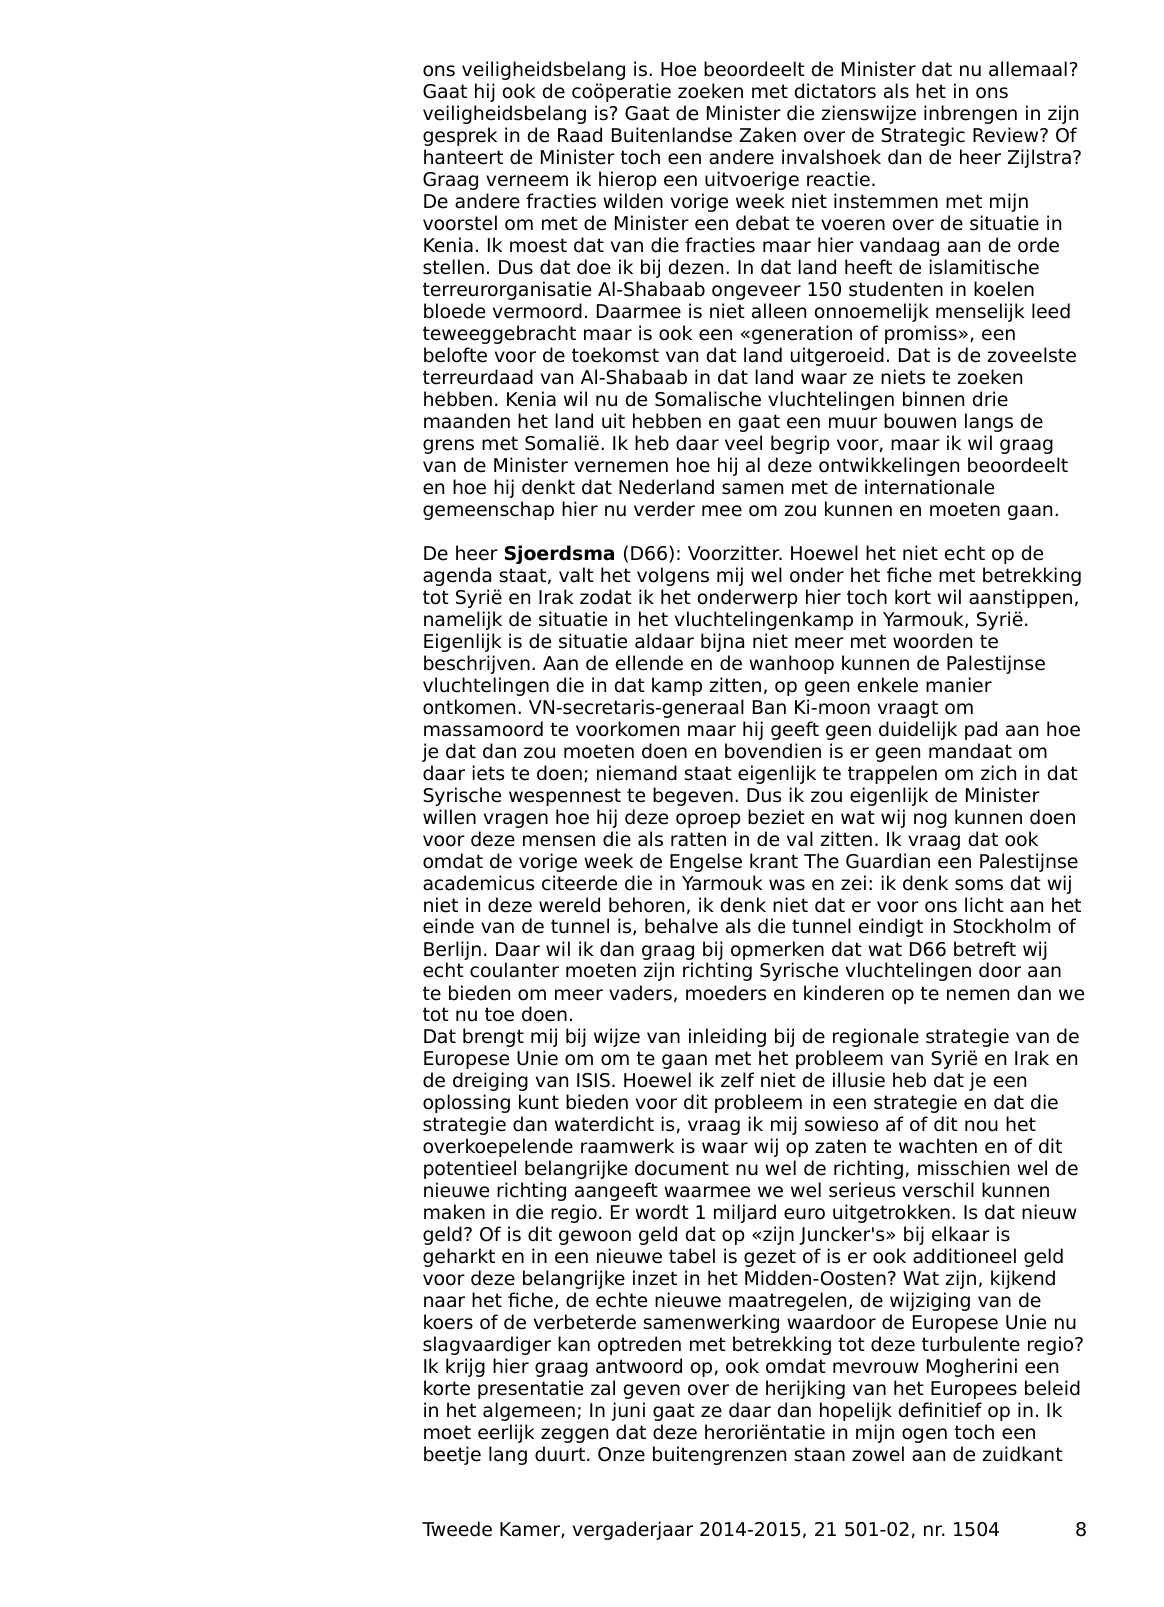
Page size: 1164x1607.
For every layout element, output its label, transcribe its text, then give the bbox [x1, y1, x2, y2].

text De heer Sjoerdsma (D66): Voorzitter. Hoewel het niet echt op de agenda staat, valt het volgens mij wel onder het fiche met betrekking tot Syrië en Irak zodat ik het onderwerp hier toch kort wil aanstippen, namelijk de situatie in het vluchtelingenkamp in Yarmouk, Syrië. Eigenlijk is de situatie aldaar bijna niet meer met woorden te beschrijven. Aan de ellende en de wanhoop kunnen de Palestijnse vluchtelingen die in dat kamp zitten, op geen enkele manier ontkomen. VN-secretaris-generaal Ban Ki-moon vraagt om massamoord te voorkomen maar hij geeft geen duidelijk pad aan hoe je dat dan zou moeten doen en bovendien is er geen mandaat om daar iets te doen; niemand staat eigenlijk te trappelen om zich in dat Syrische wespennest te begeven. Dus ik zou eigenlijk de Minister willen vragen hoe hij deze oproep beziet en wat wij nog kunnen doen voor deze mensen die als ratten in de val zitten. Ik vraag dat ook omdat de vorige week de Engelse krant The Guardian een Palestijnse academicus citeerde die in Yarmouk was en zei: ik denk soms dat wij niet in deze wereld behoren, ik denk niet dat er voor ons licht aan het einde van de tunnel is, behalve als die tunnel eindigt in Stockholm of Berlijn. Daar wil ik dan graag bij opmerken dat wat D66 betreft wij echt coulanter moeten zijn richting Syrische vluchtelingen door aan te bieden om meer vaders, moeders en kinderen op te nemen dan we tot nu toe doen. [422, 543, 1087, 1026]
text Dat brengt mij bij wijze van inleiding bij de regionale strategie van de Europese Unie om om te gaan met het probleem van Syrië en Irak en de dreiging van ISIS. Hoewel ik zelf niet de illusie heb dat je een oplossing kunt bieden voor dit probleem in een strategie en dat die strategie dan waterdicht is, vraag ik mij sowieso af of dit nou het overkoepelende raamwerk is waar wij op zaten te wachten en of dit potentieel belangrijke document nu wel de richting, misschien wel de nieuwe richting aangeeft waarmee we wel serieus verschil kunnen maken in die regio. Er wordt 1 miljard euro uitgetrokken. Is dat nieuw geld? Of is dit gewoon geld dat op «zijn Juncker's» bij elkaar is geharkt en in een nieuwe tabel is gezet of is er ook additioneel geld voor deze belangrijke inzet in het Midden-Oosten? Wat zijn, kijkend naar het fiche, de echte nieuwe maatregelen, de wijziging van de koers of de verbeterde samenwerking waardoor de Europese Unie nu slagvaardiger kan optreden met betrekking tot deze turbulente regio? Ik krijg hier graag antwoord op, ook omdat mevrouw Mogherini een korte presentatie zal geven over de herijking van het Europees beleid in het algemeen; In juni gaat ze daar dan hopelijk definitief op in. Ik moet eerlijk zeggen dat deze heroriëntatie in mijn ogen toch een beetje lang duurt. Onze buitengrenzen staan zowel aan de zuidkant [422, 1026, 1087, 1466]
text De andere fracties wilden vorige week niet instemmen met mijn voorstel om met de Minister een debat te voeren over de situatie in Kenia. Ik moest dat van die fracties maar hier vandaag aan de orde stellen. Dus dat doe ik bij dezen. In dat land heeft de islamitische terreurorganisatie Al-Shabaab ongeveer 150 studenten in koelen bloede vermoord. Daarmee is niet alleen onnoemelijk menselijk leed teweeggebracht maar is ook een «generation of promiss», een belofte voor de toekomst van dat land uitgeroeid. Dat is de zoveelste terreurdaad van Al-Shabaab in dat land waar ze niets te zoeken hebben. Kenia wil nu de Somalische vluchtelingen binnen drie maanden het land uit hebben en gaat een muur bouwen langs de grens met Somalië. Ik heb daar veel begrip voor, maar ik wil graag van de Minister vernemen hoe hij al deze ontwikkelingen beoordeelt en hoe hij denkt dat Nederland samen met de internationale gemeenschap hier nu verder mee om zou kunnen en moeten gaan. [422, 191, 1087, 521]
text ons veiligheidsbelang is. Hoe beoordeelt de Minister dat nu allemaal? Gaat hij ook de coöperatie zoeken met dictators als het in ons veiligheidsbelang is? Gaat de Minister die zienswijze inbrengen in zijn gesprek in de Raad Buitenlandse Zaken over de Strategic Review? Of hanteert de Minister toch een andere invalshoek dan de heer Zijlstra? Graag verneem ik hierop een uitvoerige reactie. [422, 59, 1087, 191]
